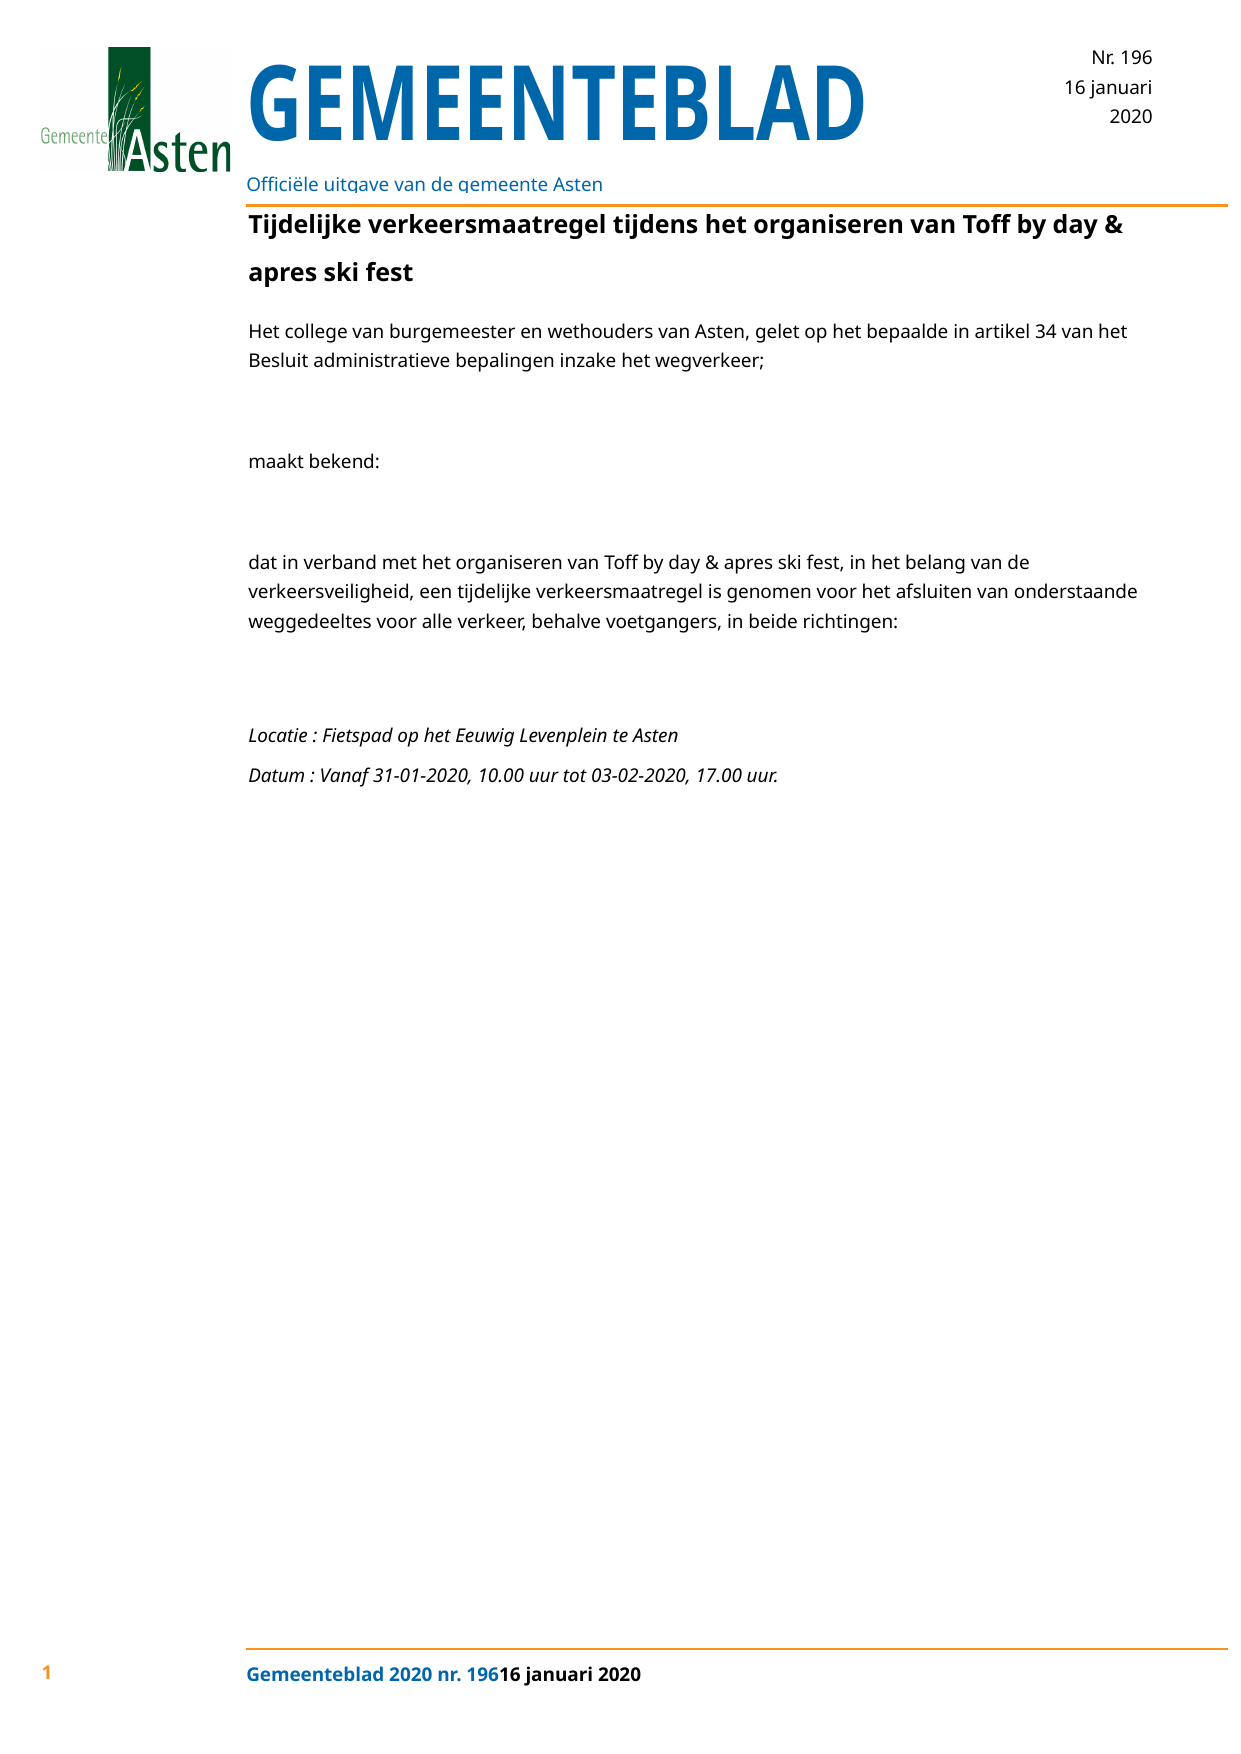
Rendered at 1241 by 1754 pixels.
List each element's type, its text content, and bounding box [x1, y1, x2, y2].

text dat in verband met het organiseren van Toff by day & apres ski fest, in het belang van de verkeersveiligheid, een tijdelijke verkeersmaatregel is genomen voor het afsluiten van onderstaande weggedeeltes voor alle verkeer, behalve voetgangers, in beide richtingen: [248, 549, 1152, 634]
text maakt bekend: [248, 448, 1152, 474]
picture [41, 47, 231, 172]
text Datum : Vanaf 31-01-2020, 10.00 uur tot 03-02-2020, 17.00 uur. [248, 762, 1152, 788]
text Tijdelijke verkeersmaatregel tijdens het organiseren van Toff by day & apres ski fest [248, 207, 1152, 288]
text Locatie : Fietspad op het Eeuwig Levenplein te Asten [248, 723, 1152, 748]
text Het college van burgemeester en wethouders van Asten, gelet op het bepaalde in artikel 34 van het Besluit administratieve bepalingen inzake het wegverkeer; [248, 318, 1152, 373]
